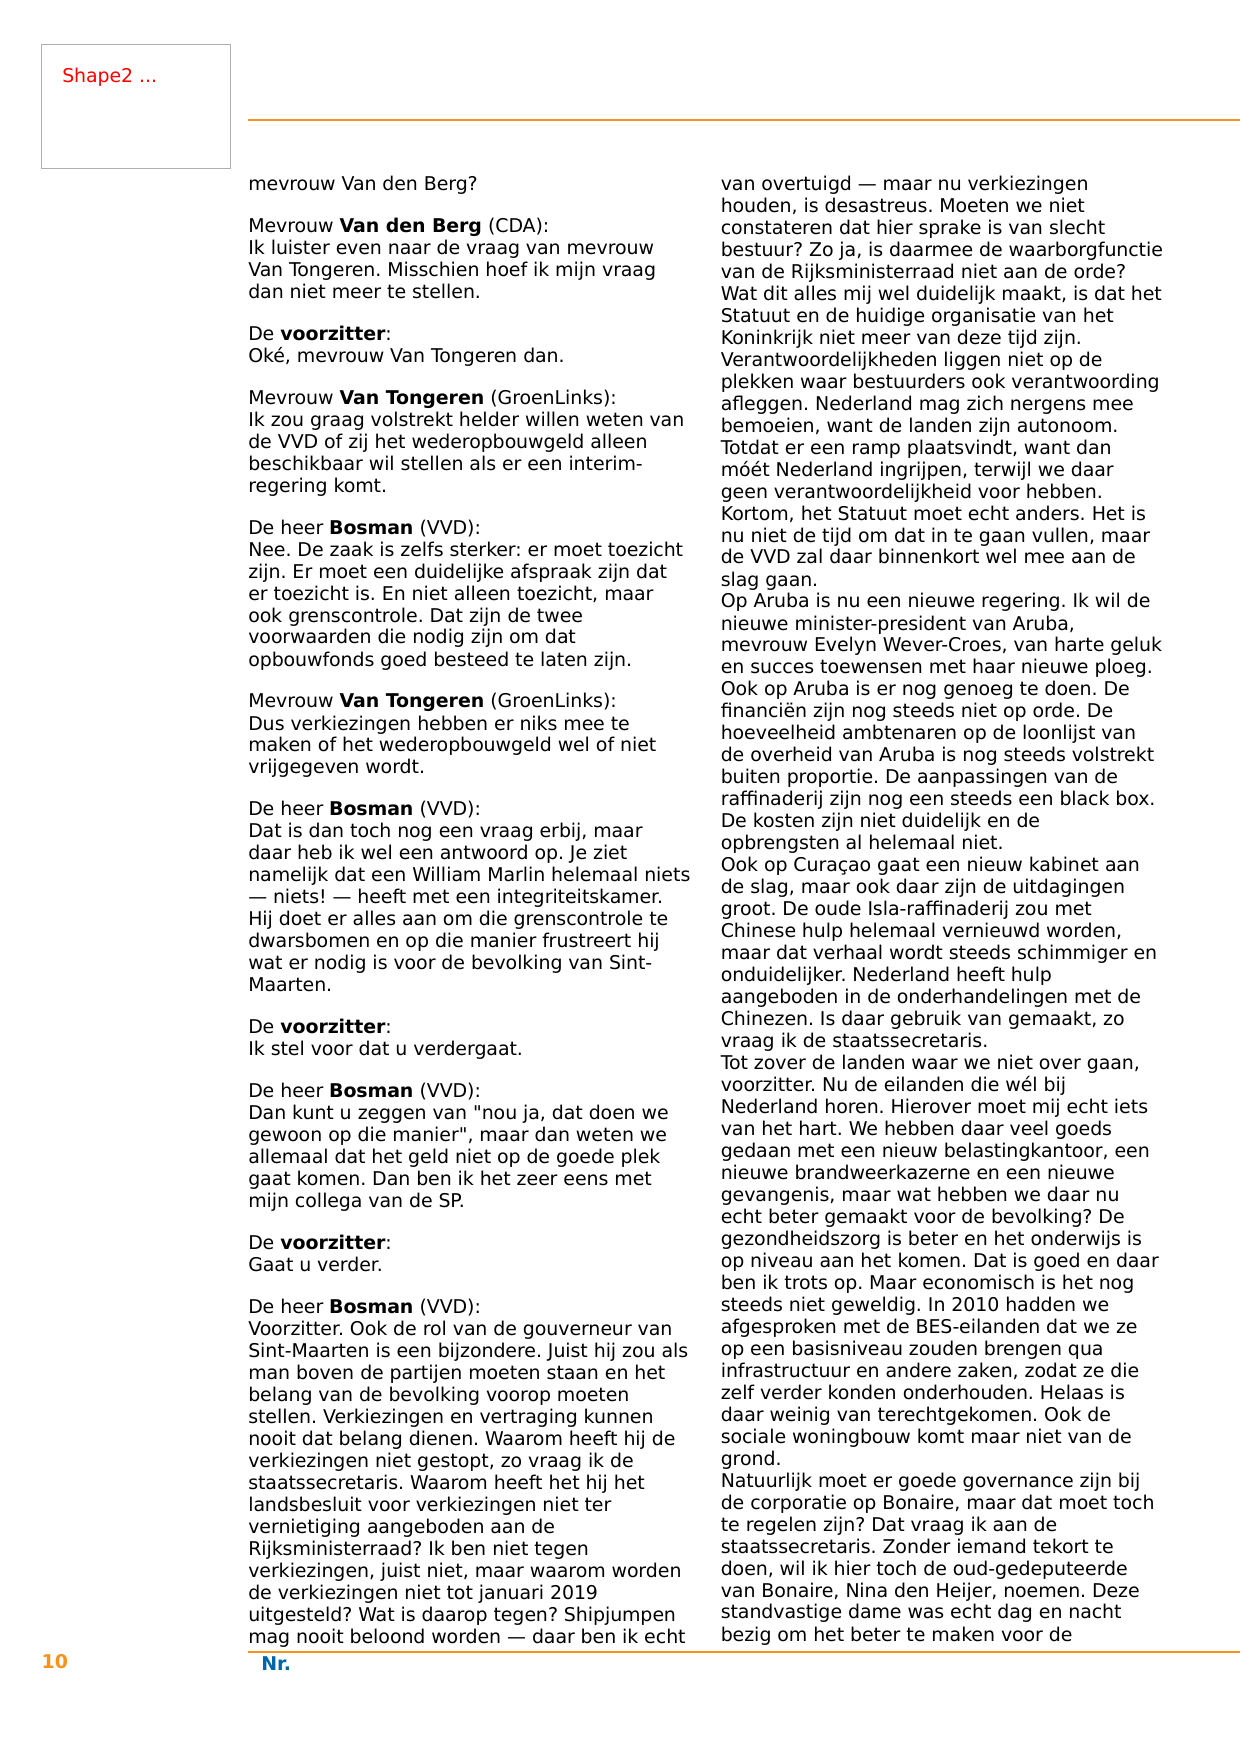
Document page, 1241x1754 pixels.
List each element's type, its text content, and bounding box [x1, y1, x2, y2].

text De heer Bosman (VVD): [248, 1080, 691, 1102]
text Natuurlijk moet er goede governance zijn bij de corporatie op Bonaire, maar dat moet toch te regelen zijn? Dat vraag ik aan de staatssecretaris. Zonder iemand tekort te doen, wil ik hier toch de oud-gedeputeerde van Bonaire, Nina den Heijer, noemen. Deze standvastige dame was echt dag en nacht bezig om het beter te maken voor de [721, 1469, 1163, 1645]
text De heer Bosman (VVD): [248, 1296, 691, 1318]
text Wat dit alles mij wel duidelijk maakt, is dat het Statuut en de huidige organisatie van het Koninkrijk niet meer van deze tijd zijn. Verantwoordelijkheden liggen niet op de plekken waar bestuurders ook verantwoording afleggen. Nederland mag zich nergens mee bemoeien, want de landen zijn autonoom. Totdat er een ramp plaatsvindt, want dan móét Nederland ingrijpen, terwijl we daar geen verantwoordelijkheid voor hebben. Kortom, het Statuut moet echt anders. Het is nu niet de tijd om dat in te gaan vullen, maar de VVD zal daar binnenkort wel mee aan de slag gaan. [721, 283, 1163, 590]
text Dus verkiezingen hebben er niks mee te maken of het wederopbouwgeld wel of niet vrijgegeven wordt. [248, 712, 691, 778]
text Ik luister even naar de vraag van mevrouw Van Tongeren. Misschien hoef ik mijn vraag dan niet meer te stellen. [248, 237, 691, 303]
text De heer Bosman (VVD): [248, 798, 691, 820]
text De voorzitter: [248, 323, 691, 345]
text Gaat u verder. [248, 1254, 691, 1276]
text Oké, mevrouw Van Tongeren dan. [248, 345, 691, 367]
text De voorzitter: [248, 1016, 691, 1038]
text Dat is dan toch nog een vraag erbij, maar daar heb ik wel een antwoord op. Je ziet namelijk dat een William Marlin helemaal niets — niets! — heeft met een integriteitskamer. Hij doet er alles aan om die grenscontrole te dwarsbomen en op die manier frustreert hij wat er nodig is voor de bevolking van Sint-Maarten. [248, 820, 691, 996]
text mevrouw Van den Berg? [248, 173, 691, 195]
text Op Aruba is nu een nieuwe regering. Ik wil de nieuwe minister-president van Aruba, mevrouw Evelyn Wever-Croes, van harte geluk en succes toewensen met haar nieuwe ploeg. Ook op Aruba is er nog genoeg te doen. De financiën zijn nog steeds niet op orde. De hoeveelheid ambtenaren op de loonlijst van de overheid van Aruba is nog steeds volstrekt buiten proportie. De aanpassingen van de raffinaderij zijn nog een steeds een black box. De kosten zijn niet duidelijk en de opbrengsten al helemaal niet. [721, 590, 1163, 854]
text Nee. De zaak is zelfs sterker: er moet toezicht zijn. Er moet een duidelijke afspraak zijn dat er toezicht is. En niet alleen toezicht, maar ook grenscontrole. Dat zijn de twee voorwaarden die nodig zijn om dat opbouwfonds goed besteed te laten zijn. [248, 538, 691, 670]
text Mevrouw Van den Berg (CDA): [248, 215, 691, 237]
text Ook op Curaçao gaat een nieuw kabinet aan de slag, maar ook daar zijn de uitdagingen groot. De oude Isla-raffinaderij zou met Chinese hulp helemaal vernieuwd worden, maar dat verhaal wordt steeds schimmiger en onduidelijker. Nederland heeft hulp aangeboden in de onderhandelingen met de Chinezen. Is daar gebruik van gemaakt, zo vraag ik de staatssecretaris. [721, 854, 1163, 1052]
text van overtuigd — maar nu verkiezingen houden, is desastreus. Moeten we niet constateren dat hier sprake is van slecht bestuur? Zo ja, is daarmee de waarborgfunctie van de Rijksministerraad niet aan de orde? [721, 173, 1163, 283]
text De heer Bosman (VVD): [248, 517, 691, 538]
text Tot zover de landen waar we niet over gaan, voorzitter. Nu de eilanden die wél bij Nederland horen. Hierover moet mij echt iets van het hart. We hebben daar veel goeds gedaan met een nieuw belastingkantoor, een nieuwe brandweerkazerne en een nieuwe gevangenis, maar wat hebben we daar nu echt beter gemaakt voor de bevolking? De gezondheidszorg is beter en het onderwijs is op niveau aan het komen. Dat is goed en daar ben ik trots op. Maar economisch is het nog steeds niet geweldig. In 2010 hadden we afgesproken met de BES-eilanden dat we ze op een basisniveau zouden brengen qua infrastructuur en andere zaken, zodat ze die zelf verder konden onderhouden. Helaas is daar weinig van terechtgekomen. Ook de sociale woningbouw komt maar niet van de grond. [721, 1052, 1163, 1469]
text Mevrouw Van Tongeren (GroenLinks): [248, 690, 691, 712]
text Ik stel voor dat u verdergaat. [248, 1038, 691, 1060]
text Voorzitter. Ook de rol van de gouverneur van Sint-Maarten is een bijzondere. Juist hij zou als man boven de partijen moeten staan en het belang van de bevolking voorop moeten stellen. Verkiezingen en vertraging kunnen nooit dat belang dienen. Waarom heeft hij de verkiezingen niet gestopt, zo vraag ik de staatssecretaris. Waarom heeft het hij het landsbesluit voor verkiezingen niet ter vernietiging aangeboden aan de Rijksministerraad? Ik ben niet tegen verkiezingen, juist niet, maar waarom worden de verkiezingen niet tot januari 2019 uitgesteld? Wat is daarop tegen? Shipjumpen mag nooit beloond worden — daar ben ik echt [248, 1318, 691, 1648]
text Ik zou graag volstrekt helder willen weten van de VVD of zij het wederopbouwgeld alleen beschikbaar wil stellen als er een interim-regering komt. [248, 409, 691, 497]
text Mevrouw Van Tongeren (GroenLinks): [248, 387, 691, 409]
text De voorzitter: [248, 1232, 691, 1254]
text Dan kunt u zeggen van "nou ja, dat doen we gewoon op die manier", maar dan weten we allemaal dat het geld niet op de goede plek gaat komen. Dan ben ik het zeer eens met mijn collega van de SP. [248, 1102, 691, 1212]
